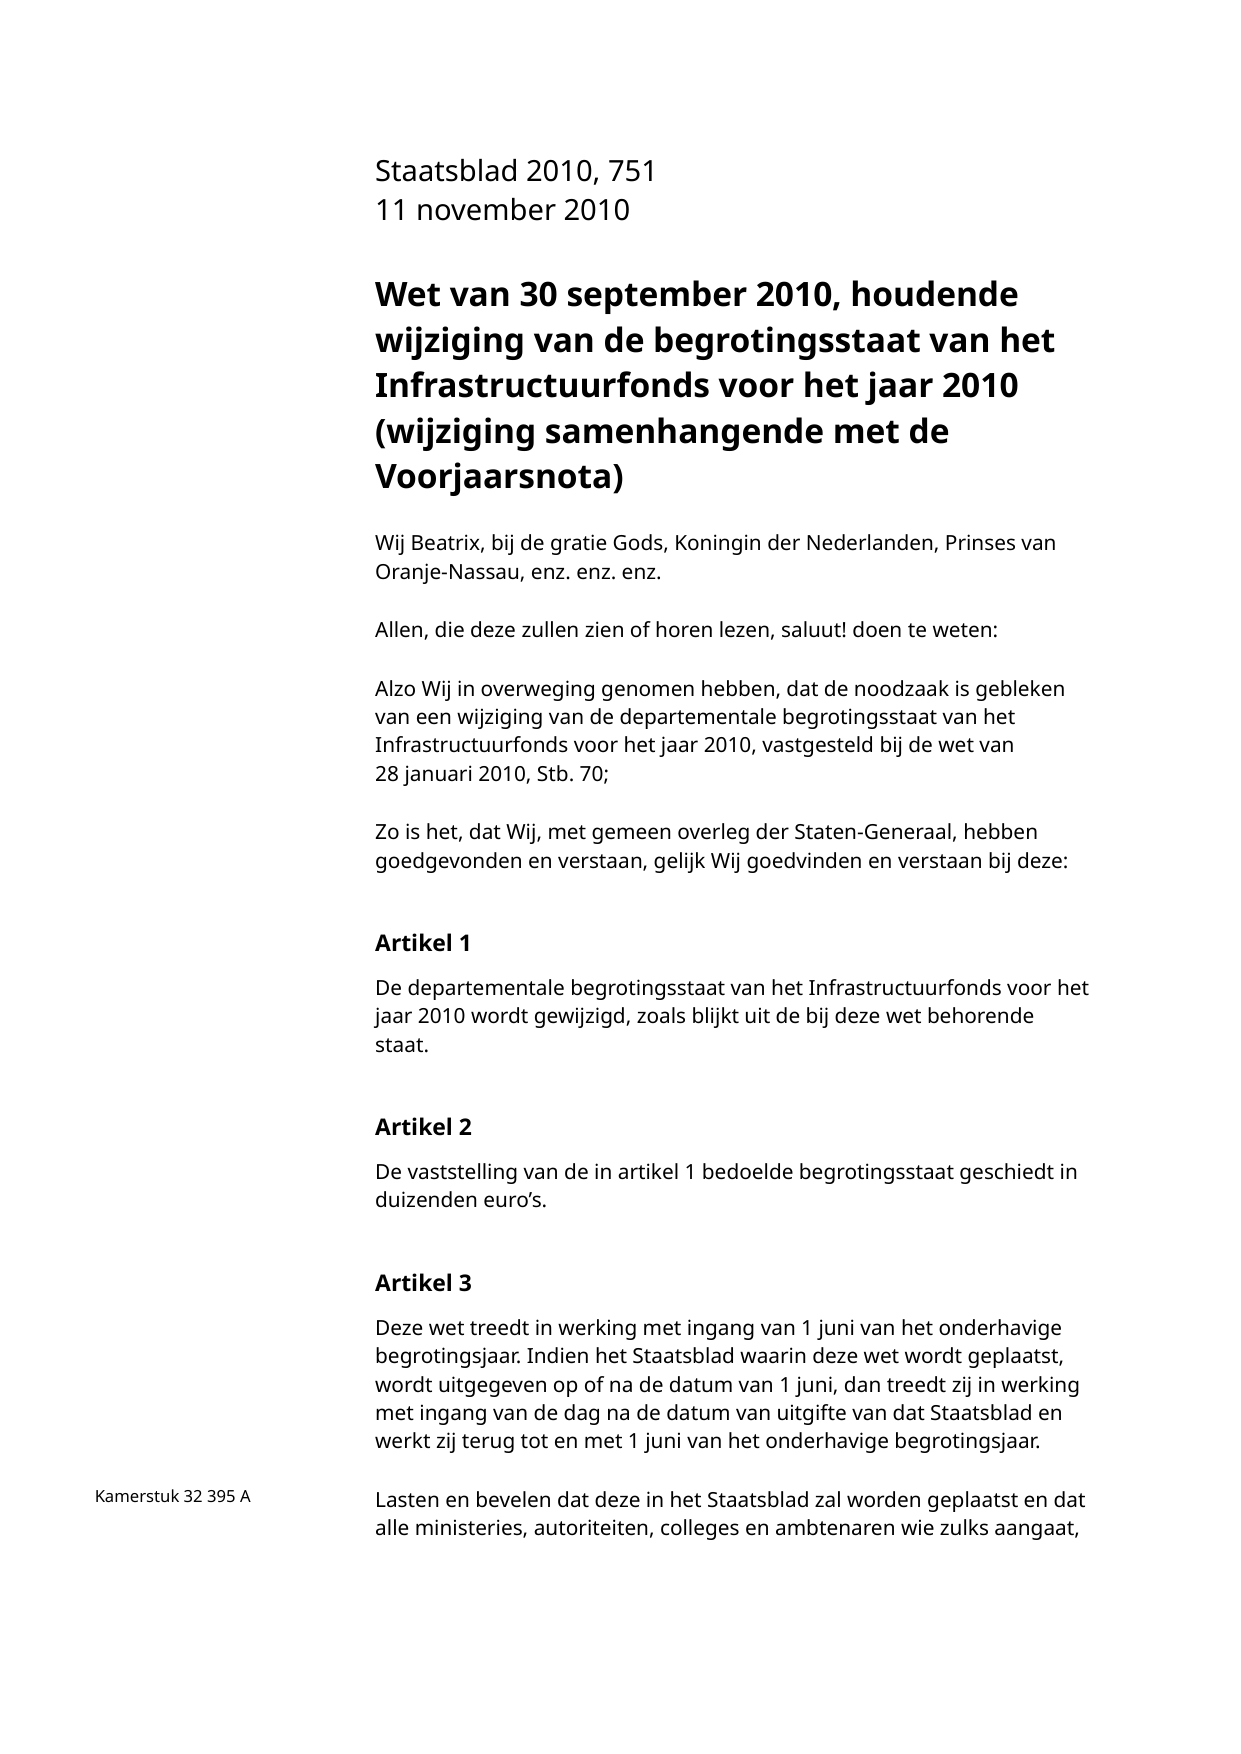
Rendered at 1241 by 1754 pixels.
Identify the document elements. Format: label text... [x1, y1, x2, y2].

text Staatsblad 2010, 751 [375, 150, 1090, 190]
text Alzo Wij in overweging genomen hebben, dat de noodzaak is gebleken van een wijziging van de departementale begrotingsstaat van het Infrastructuurfonds voor het jaar 2010, vastgesteld bij de wet van 28 januari 2010, Stb. 70; [375, 674, 1090, 787]
text Kamerstuk 32 395 A [94, 1485, 328, 1508]
text Allen, die deze zullen zien of horen lezen, saluut! doen te weten: [375, 615, 1090, 644]
text Wij Beatrix, bij de gratie Gods, Koningin der Nederlanden, Prinses van Oranje-Nassau, enz. enz. enz. [375, 528, 1090, 585]
subtitle Wet van 30 september 2010, houdende wijziging van de begrotingsstaat van het Infrastructuurfonds voor het jaar 2010 (wijziging samenhangende met de Voorjaarsnota) [375, 271, 1090, 498]
subtitle Artikel 3 [375, 1267, 1090, 1298]
text 11 november 2010 [375, 190, 1090, 229]
text Deze wet treedt in werking met ingang van 1 juni van het onderhavige begrotingsjaar. Indien het Staatsblad waarin deze wet wordt geplaatst, wordt uitgegeven op of na de datum van 1 juni, dan treedt zij in werking met ingang van de dag na de datum van uitgifte van dat Staatsblad en werkt zij terug tot en met 1 juni van het onderhavige begrotingsjaar. [375, 1313, 1090, 1455]
text De departementale begrotingsstaat van het Infrastructuurfonds voor het jaar 2010 wordt gewijzigd, zoals blijkt uit de bij deze wet behorende staat. [375, 973, 1090, 1058]
text De vaststelling van de in artikel 1 bedoelde begrotingsstaat geschiedt in duizenden euro’s. [375, 1157, 1090, 1214]
text Lasten en bevelen dat deze in het Staatsblad zal worden geplaatst en dat alle ministeries, autoriteiten, colleges en ambtenaren wie zulks aangaat, [375, 1485, 1090, 1542]
subtitle Artikel 2 [375, 1111, 1090, 1142]
subtitle Artikel 1 [375, 927, 1090, 958]
text Zo is het, dat Wij, met gemeen overleg der Staten-Generaal, hebben goedgevonden en verstaan, gelijk Wij goedvinden en verstaan bij deze: [375, 817, 1090, 874]
